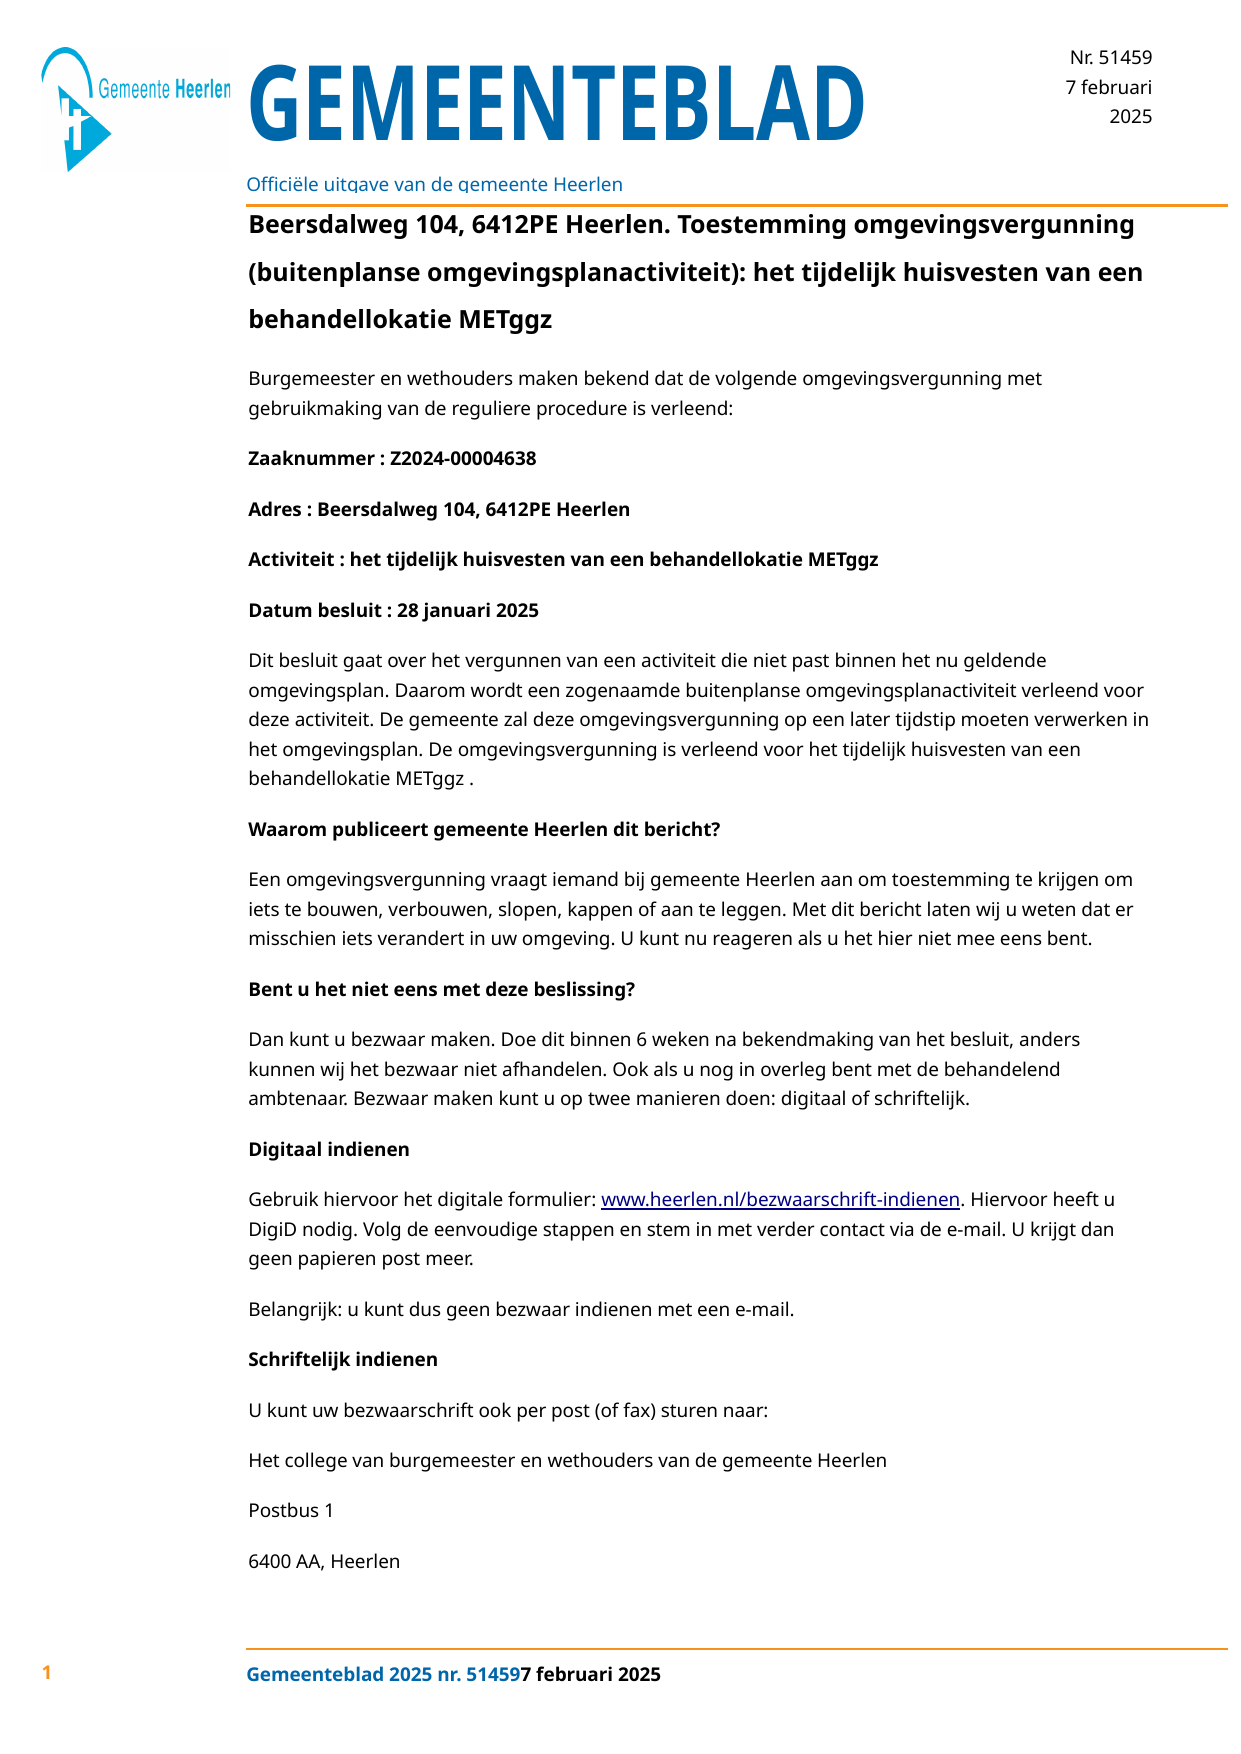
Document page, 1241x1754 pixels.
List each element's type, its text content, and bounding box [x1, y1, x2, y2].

text Datum besluit : 28 januari 2025 [248, 597, 1152, 622]
text Bent u het niet eens met deze beslissing? [248, 976, 1152, 1002]
picture [41, 47, 231, 172]
text Burgemeester en wethouders maken bekend dat de volgende omgevingsvergunning met gebruikmaking van de reguliere procedure is verleend: [248, 366, 1152, 421]
text Digitaal indienen [248, 1136, 1152, 1162]
text Postbus 1 [248, 1498, 1152, 1523]
picture [41, 47, 59, 70]
text Dit besluit gaat over het vergunnen van een activiteit die niet past binnen het nu geldende omgevingsplan. Daarom wordt een zogenaamde buitenplanse omgevingsplanactiviteit verleend voor deze activiteit. De gemeente zal deze omgevingsvergunning op een later tijdstip moeten verwerken in het omgevingsplan. De omgevingsvergunning is verleend voor het tijdelijk huisvesten van een behandellokatie METggz . [248, 647, 1152, 791]
text Zaaknummer : Z2024-00004638 [248, 446, 1152, 471]
text Een omgevingsvergunning vraagt iemand bij gemeente Heerlen aan om toestemming te krijgen om iets te bouwen, verbouwen, slopen, kappen of aan te leggen. Met dit bericht laten wij u weten dat er misschien iets verandert in uw omgeving. U kunt nu reageren als u het hier niet mee eens bent. [248, 866, 1152, 951]
text Waarom publiceert gemeente Heerlen dit bericht? [248, 816, 1152, 842]
text Gebruik hiervoor het digitale formulier: www.heerlen.nl/bezwaarschrift-indienen. Hiervoor heeft u DigiD nodig. Volg de eenvoudige stappen en stem in met verder contact via de e-mail. U krijgt dan geen papieren post meer. [248, 1186, 1152, 1271]
text 6400 AA, Heerlen [248, 1548, 1152, 1574]
text Belangrijk: u kunt dus geen bezwaar indienen met een e-mail. [248, 1296, 1152, 1322]
text Het college van burgemeester en wethouders van de gemeente Heerlen [248, 1447, 1152, 1473]
text Dan kunt u bezwaar maken. Doe dit binnen 6 weken na bekendmaking van het besluit, anders kunnen wij het bezwaar niet afhandelen. Ook als u nog in overleg bent met de behandelend ambtenaar. Bezwaar maken kunt u op twee manieren doen: digitaal of schriftelijk. [248, 1026, 1152, 1111]
text U kunt uw bezwaarschrift ook per post (of fax) sturen naar: [248, 1397, 1152, 1422]
text Beersdalweg 104, 6412PE Heerlen. Toestemming omgevingsvergunning (buitenplanse omgevingsplanactiviteit): het tijdelijk huisvesten van een behandellokatie METggz [248, 207, 1152, 336]
text Adres : Beersdalweg 104, 6412PE Heerlen [248, 496, 1152, 522]
text Activiteit : het tijdelijk huisvesten van een behandellokatie METggz [248, 546, 1152, 572]
text Schriftelijk indienen [248, 1346, 1152, 1372]
